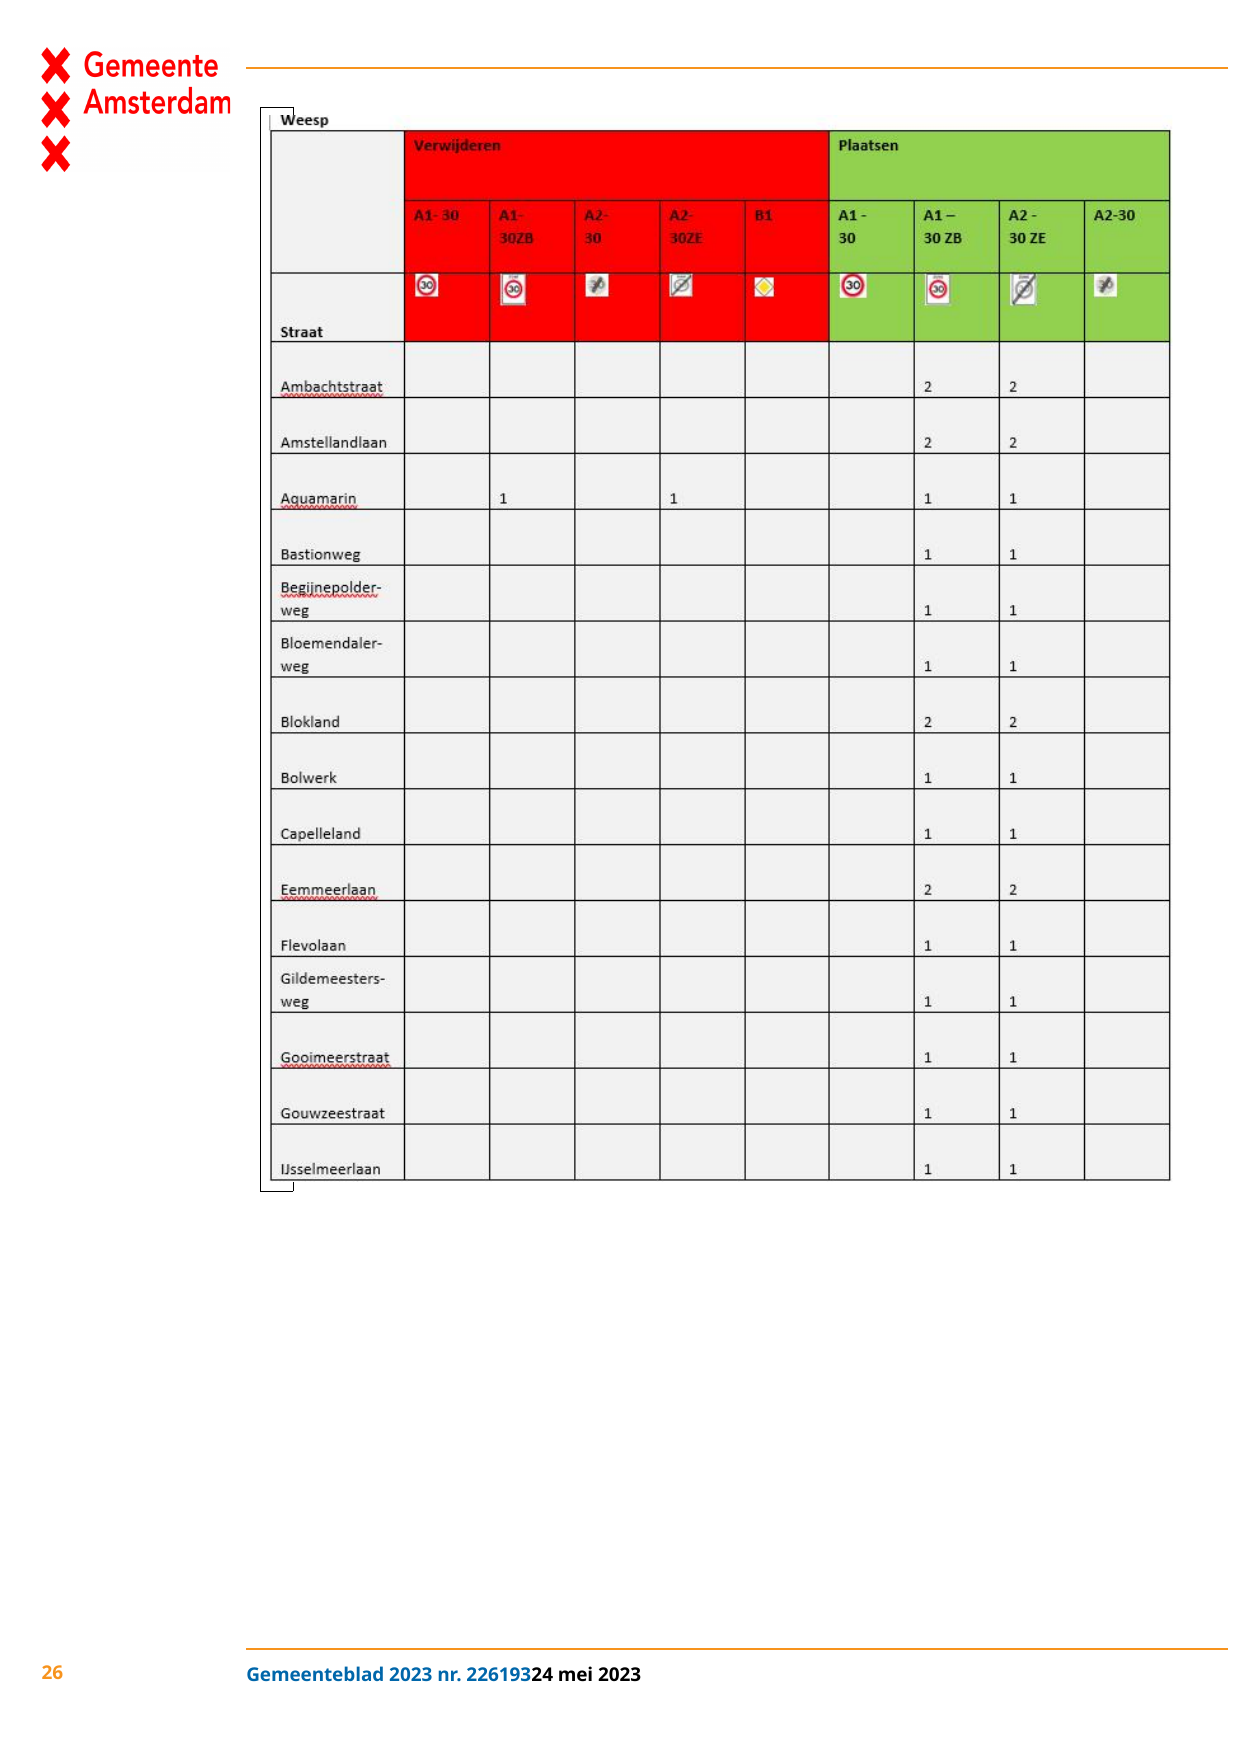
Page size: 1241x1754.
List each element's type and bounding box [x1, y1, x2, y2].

picture [41, 47, 231, 172]
picture [268, 115, 1173, 1182]
